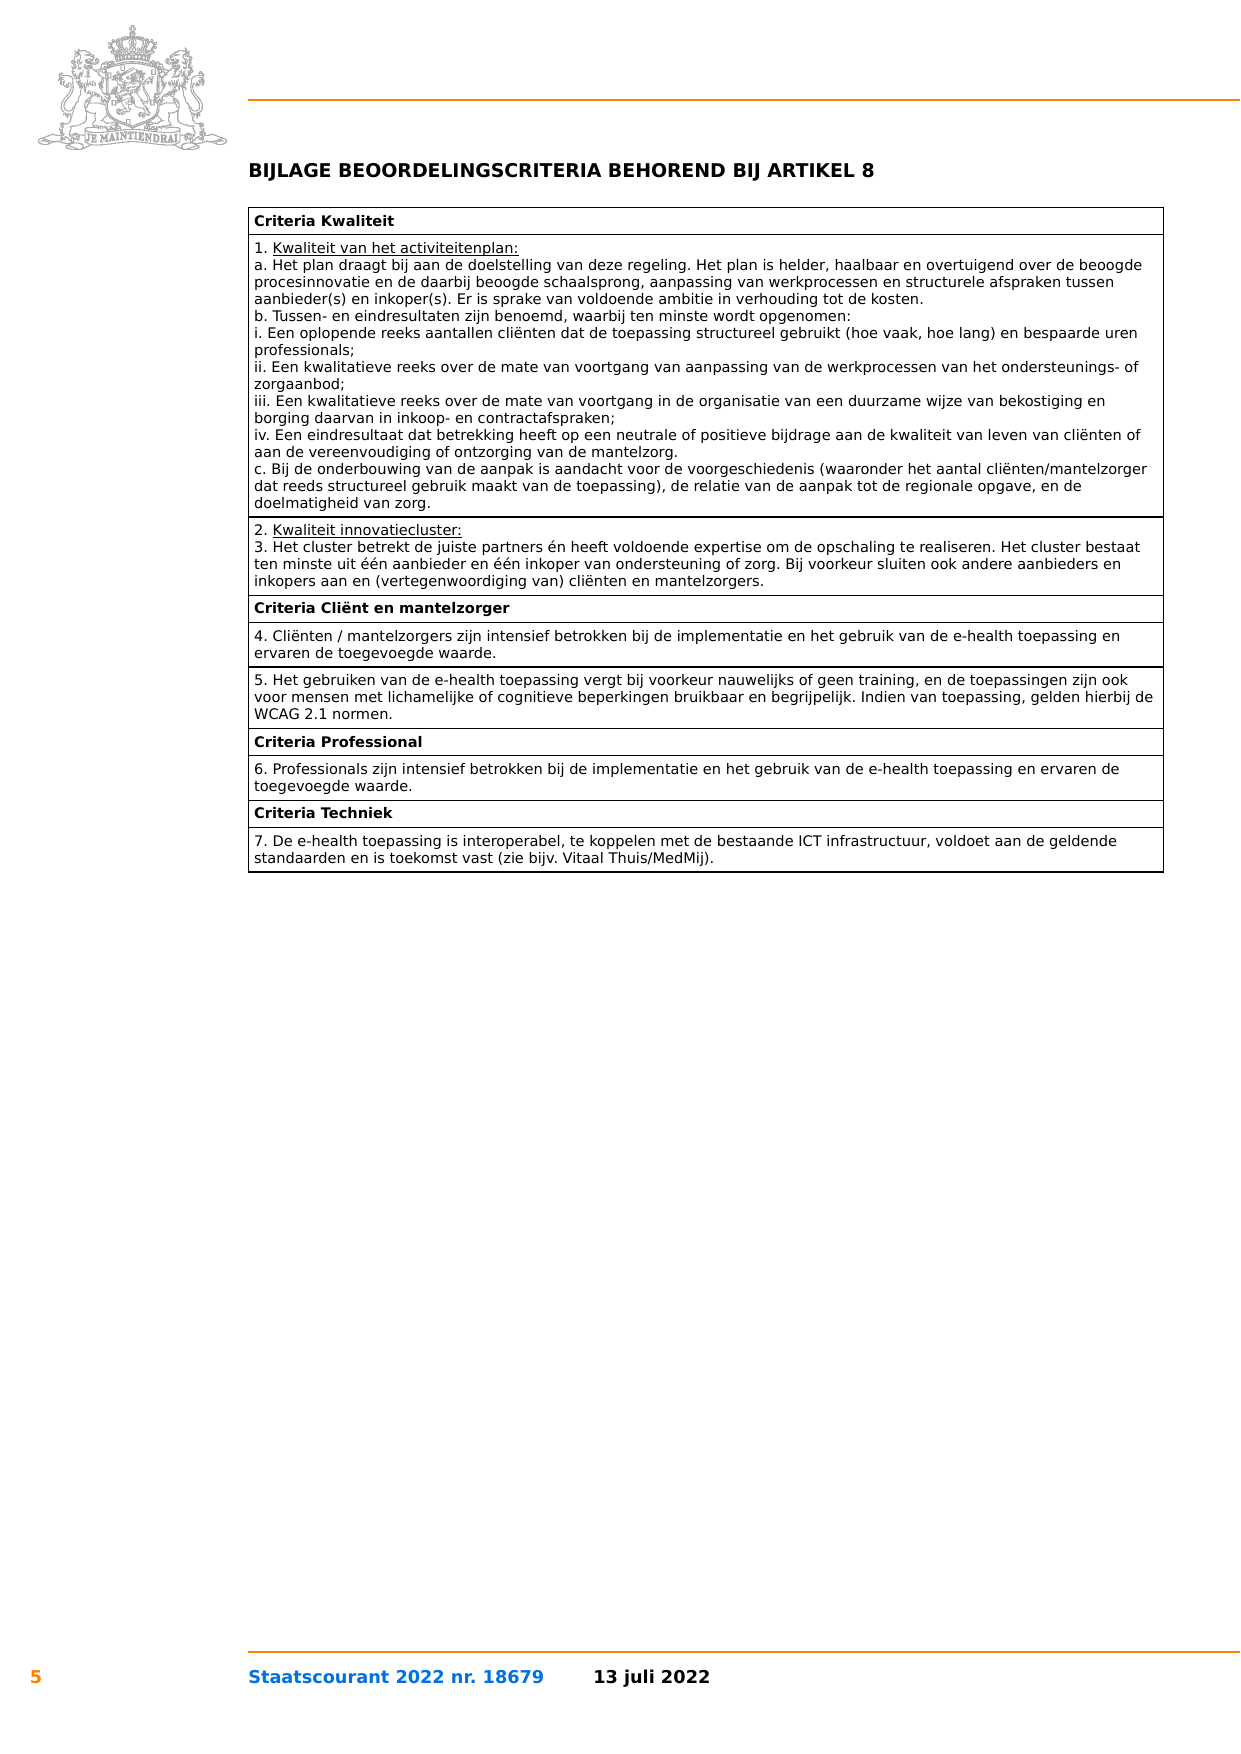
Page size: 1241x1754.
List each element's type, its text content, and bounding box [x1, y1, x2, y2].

table_cell Criteria Techniek [249, 801, 1163, 827]
table_cell Criteria Cliënt en mantelzorger [249, 596, 1163, 622]
table_cell 5. Het gebruiken van de e-health toepassing vergt bij voorkeur nauwelijks of geen training, en de toepassingen zijn ook voor mensen met lichamelijke of cognitieve beperkingen bruikbaar en begrijpelijk. Indien van toepassing, gelden hierbij de WCAG 2.1 normen. [249, 668, 1163, 728]
table_cell 7. De e-health toepassing is interoperabel, te koppelen met de bestaande ICT infrastructuur, voldoet aan de geldende standaarden en is toekomst vast (zie bijv. Vitaal Thuis/MedMij). [249, 828, 1163, 871]
subtitle BIJLAGE BEOORDELINGSCRITERIA BEHOREND BIJ ARTIKEL 8 [248, 160, 1163, 182]
picture [38, 25, 227, 150]
table_cell 6. Professionals zijn intensief betrokken bij de implementatie en het gebruik van de e-health toepassing en ervaren de toegevoegde waarde. [249, 756, 1163, 799]
table_cell 2. Kwaliteit innovatiecluster: 3. Het cluster betrekt de juiste partners én heeft voldoende expertise om de opschaling te realiseren. Het cluster bestaat ten minste uit één aanbieder en één inkoper van ondersteuning of zorg. Bij voorkeur sluiten ook andere aanbieders en inkopers aan en (vertegenwoordiging van) cliënten en mantelzorgers. [249, 518, 1163, 595]
table_header Criteria Kwaliteit [249, 208, 1163, 234]
table_cell Criteria Professional [249, 729, 1163, 755]
table_cell 1. Kwaliteit van het activiteitenplan: a. Het plan draagt bij aan de doelstelling van deze regeling. Het plan is helder, haalbaar en overtuigend over de beoogde procesinnovatie en de daarbij beoogde schaalsprong, aanpassing van werkprocessen en structurele afspraken tussen aanbieder(s) en inkoper(s). Er is sprake van voldoende ambitie in verhouding tot de kosten. b. Tussen- en eindresultaten zijn benoemd, waarbij ten minste wordt opgenomen: i. Een oplopende reeks aantallen cliënten dat de toepassing structureel gebruikt (hoe vaak, hoe lang) en bespaarde uren professionals; ii. Een kwalitatieve reeks over de mate van voortgang van aanpassing van de werkprocessen van het ondersteunings- of zorgaanbod; iii. Een kwalitatieve reeks over de mate van voortgang in de organisatie van een duurzame wijze van bekostiging en borging daarvan in inkoop- en contractafspraken; iv. Een eindresultaat dat betrekking heeft op een neutrale of positieve bijdrage aan de kwaliteit van leven van cliënten of aan de vereenvoudiging of ontzorging van de mantelzorg. c. Bij de onderbouwing van de aanpak is aandacht voor de voorgeschiedenis (waaronder het aantal cliënten/mantelzorger dat reeds structureel gebruik maakt van de toepassing), de relatie van de aanpak tot de regionale opgave, en de doelmatigheid van zorg. [249, 235, 1163, 516]
table_cell 4. Cliënten / mantelzorgers zijn intensief betrokken bij de implementatie en het gebruik van de e-health toepassing en ervaren de toegevoegde waarde. [249, 623, 1163, 666]
